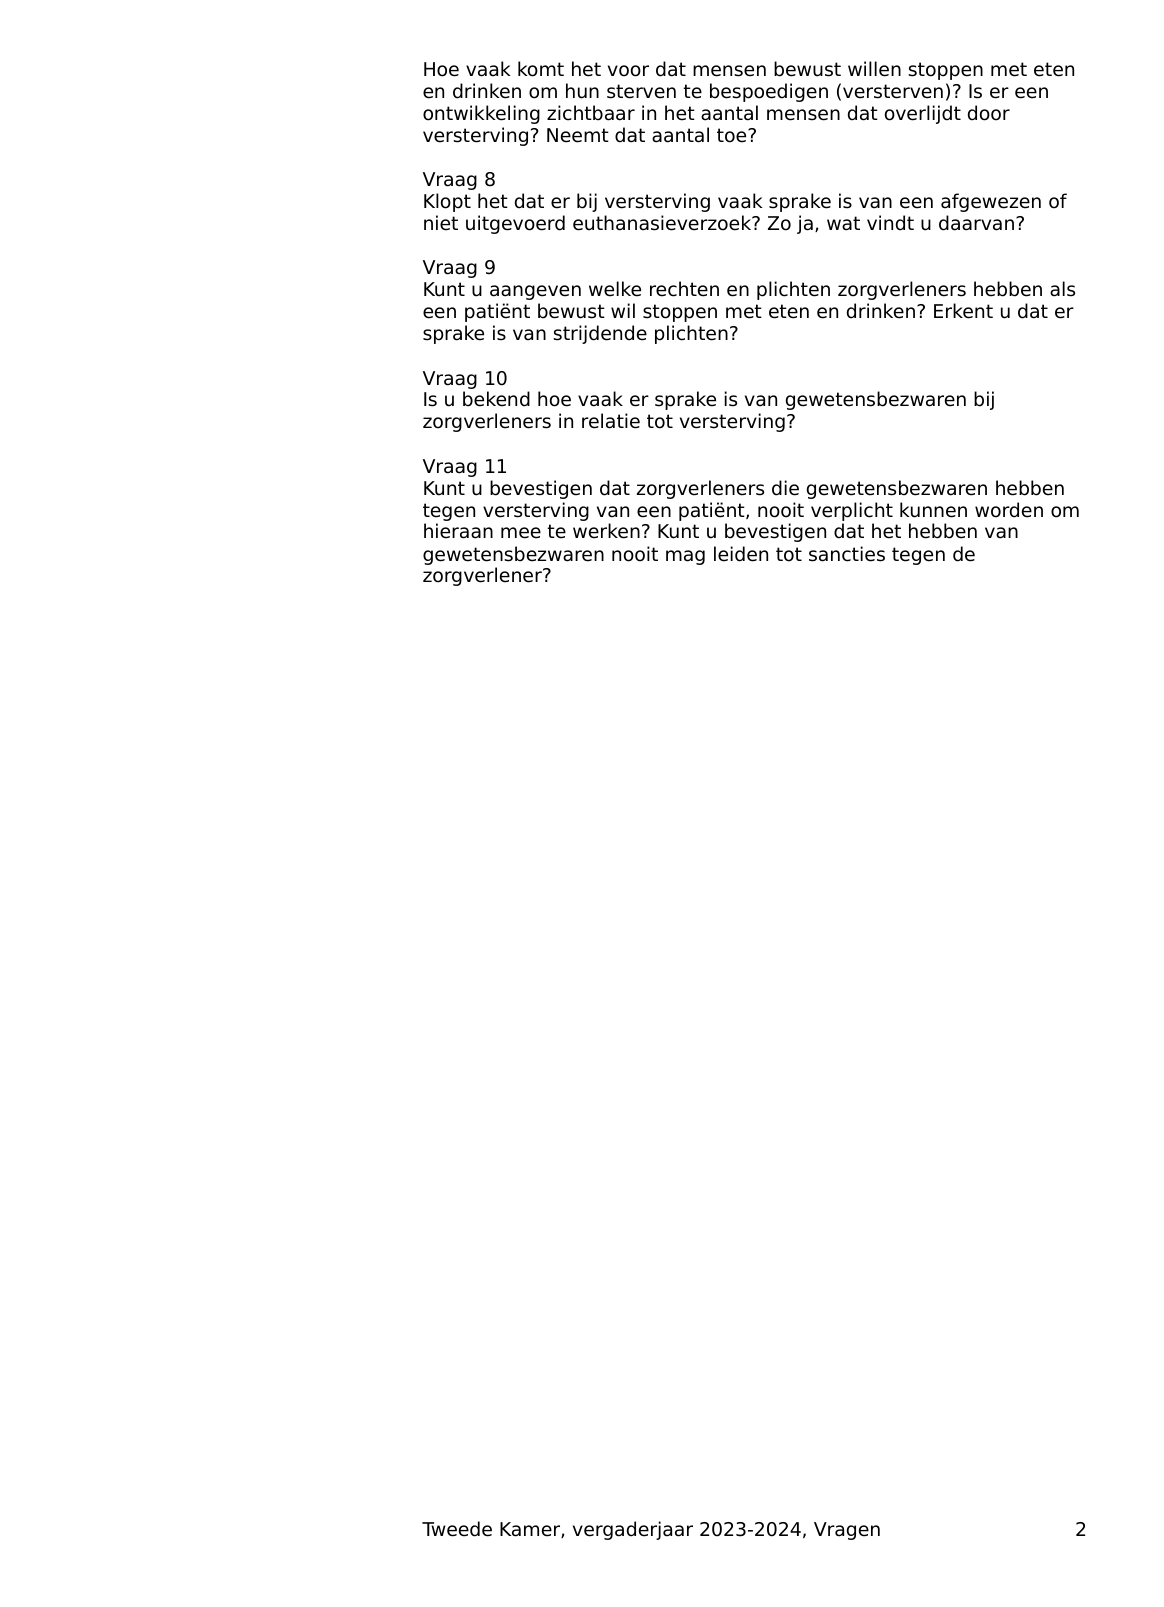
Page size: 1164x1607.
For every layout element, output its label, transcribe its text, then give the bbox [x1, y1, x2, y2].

text Kunt u bevestigen dat zorgverleners die gewetensbezwaren hebben tegen versterving van een patiënt, nooit verplicht kunnen worden om hieraan mee te werken? Kunt u bevestigen dat het hebben van gewetensbezwaren nooit mag leiden tot sancties tegen de zorgverlener? [422, 477, 1087, 587]
text Vraag 10 [422, 367, 1087, 389]
text Is u bekend hoe vaak er sprake is van gewetensbezwaren bij zorgverleners in relatie tot versterving? [422, 389, 1087, 433]
text Vraag 9 [422, 257, 1087, 279]
text Kunt u aangeven welke rechten en plichten zorgverleners hebben als een patiënt bewust wil stoppen met eten en drinken? Erkent u dat er sprake is van strijdende plichten? [422, 279, 1087, 345]
text Vraag 11 [422, 456, 1087, 477]
text Vraag 8 [422, 169, 1087, 191]
text Klopt het dat er bij versterving vaak sprake is van een afgewezen of niet uitgevoerd euthanasieverzoek? Zo ja, wat vindt u daarvan? [422, 191, 1087, 235]
text Hoe vaak komt het voor dat mensen bewust willen stoppen met eten en drinken om hun sterven te bespoedigen (versterven)? Is er een ontwikkeling zichtbaar in het aantal mensen dat overlijdt door versterving? Neemt dat aantal toe? [422, 59, 1087, 147]
